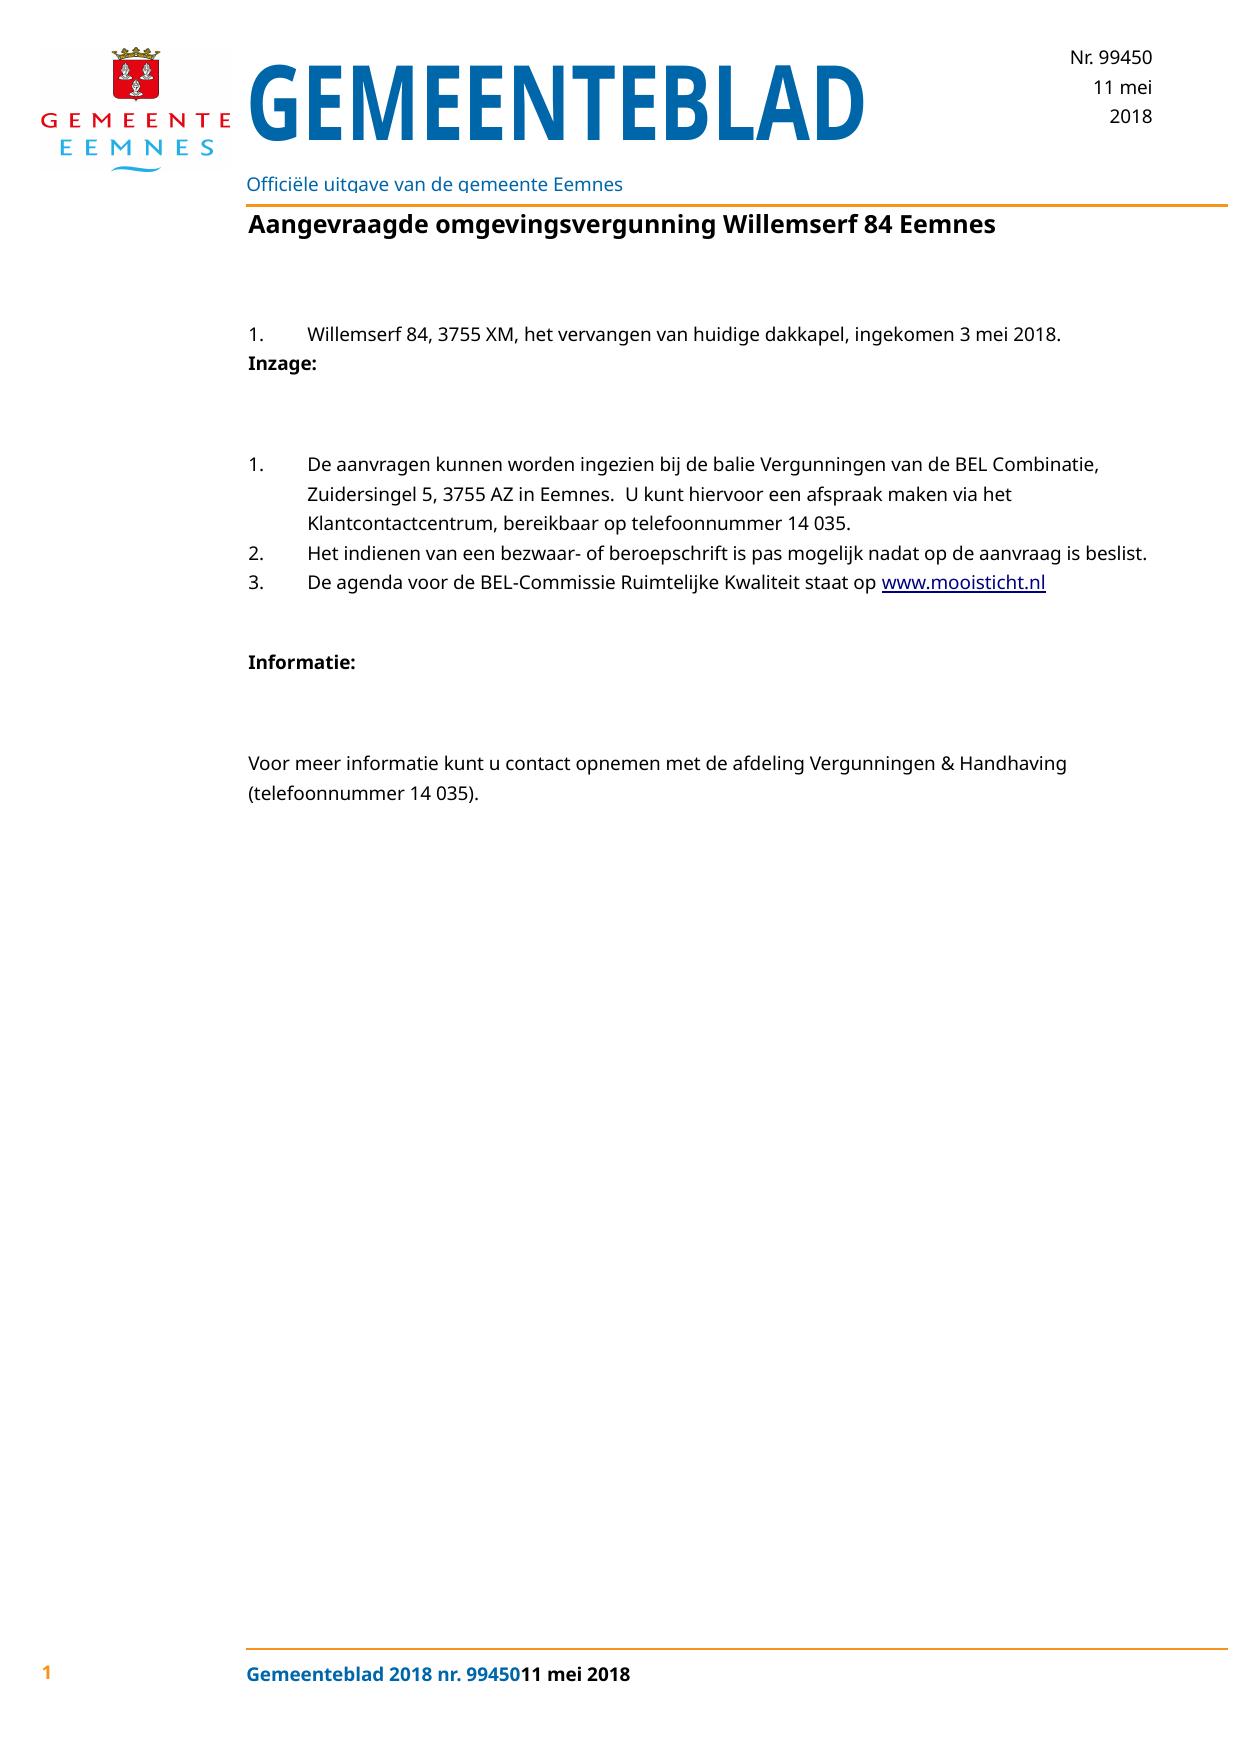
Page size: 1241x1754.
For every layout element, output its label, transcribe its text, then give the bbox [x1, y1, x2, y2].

text Inzage: [248, 350, 1152, 376]
picture [41, 47, 231, 172]
list Het indienen van een bezwaar- of beroepschrift is pas mogelijk nadat op de aanvraag is beslist. [248, 540, 1152, 566]
text Informatie: [248, 649, 1152, 675]
text Voor meer informatie kunt u contact opnemen met de afdeling Vergunningen & Handhaving (telefoonnummer 14 035). [248, 750, 1152, 806]
text Aangevraagde omgevingsvergunning Willemserf 84 Eemnes [248, 207, 1152, 241]
list Willemserf 84, 3755 XM, het vervangen van huidige dakkapel, ingekomen 3 mei 2018. [248, 321, 1152, 346]
list De agenda voor de BEL-Commissie Ruimtelijke Kwaliteit staat op www.mooisticht.nl [248, 569, 1152, 595]
list De aanvragen kunnen worden ingezien bij de balie Vergunningen van de BEL Combinatie, Zuidersingel 5, 3755 AZ in Eemnes. U kunt hiervoor een afspraak maken via het Klantcontactcentrum, bereikbaar op telefoonnummer 14 035. [248, 451, 1152, 536]
